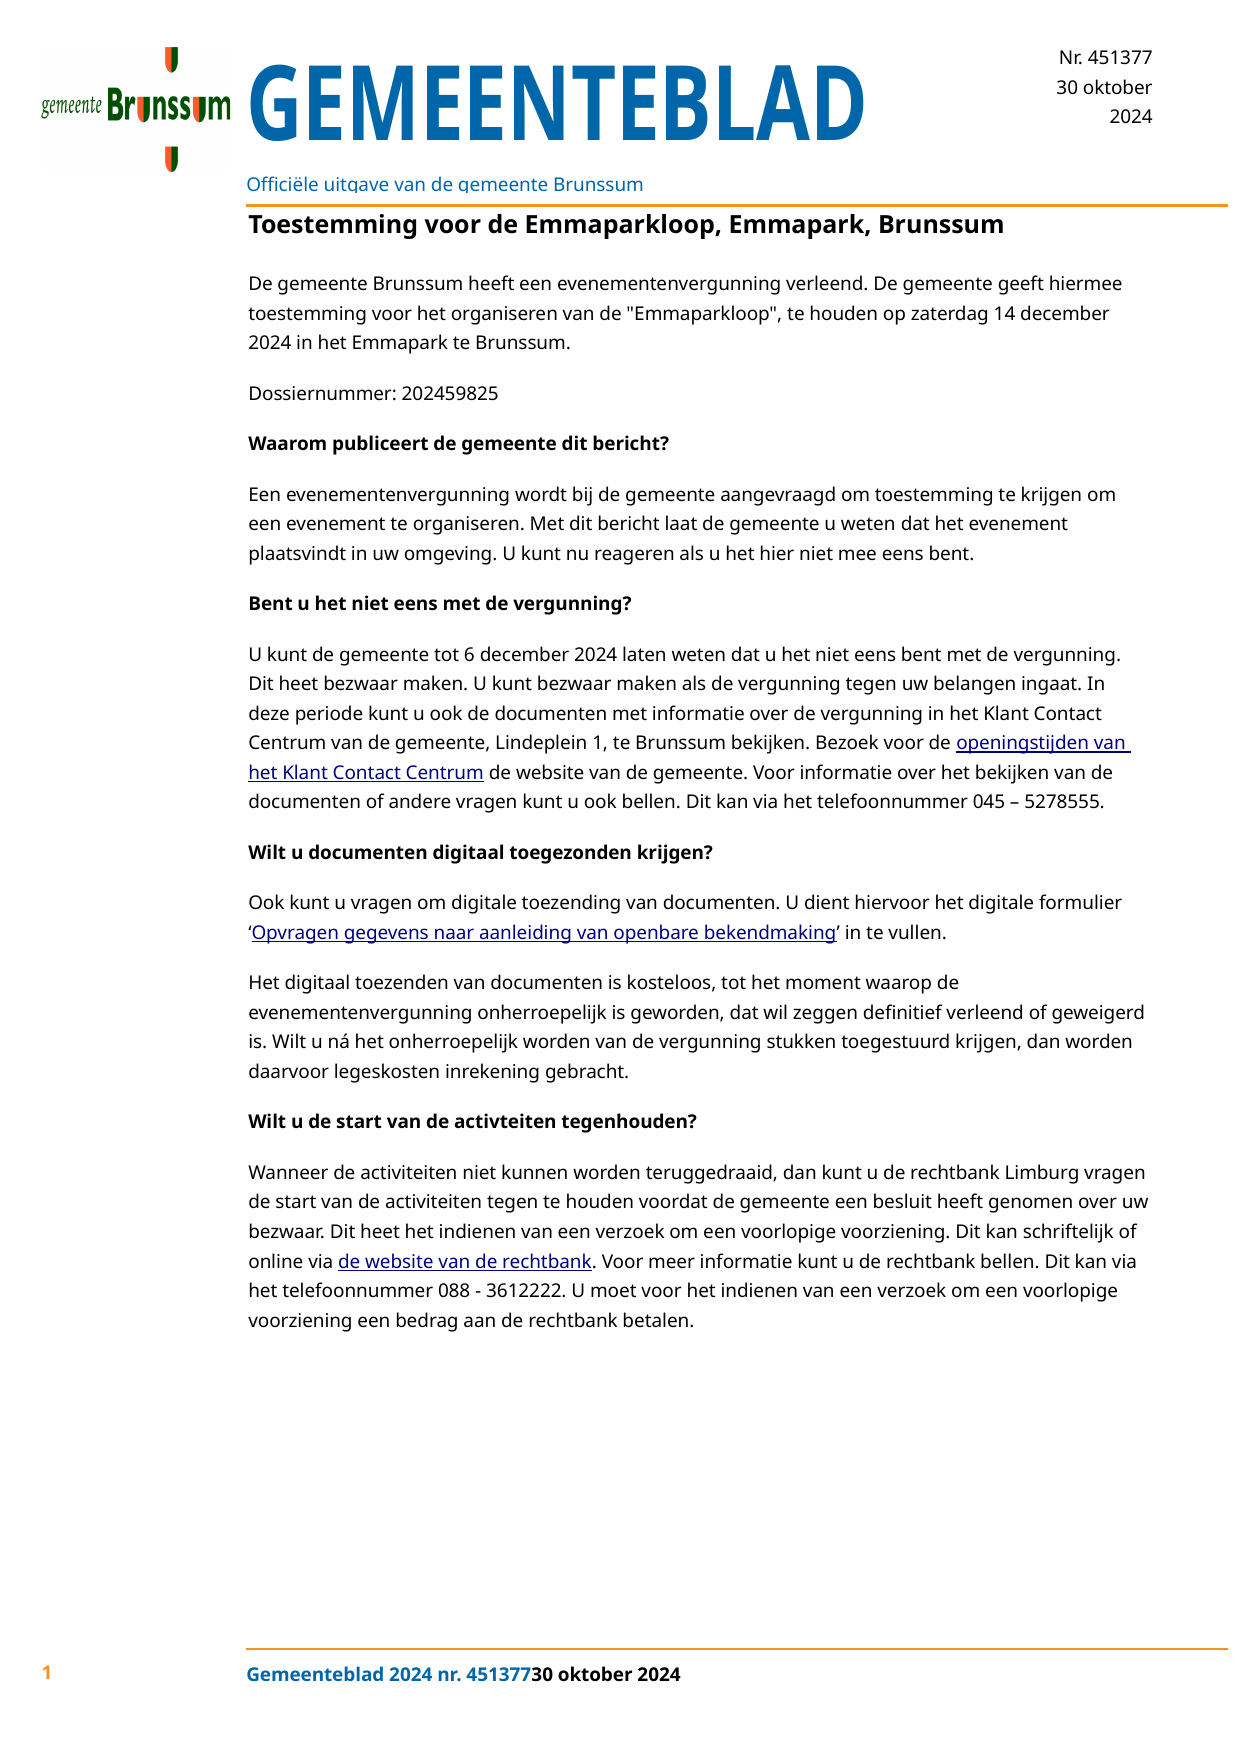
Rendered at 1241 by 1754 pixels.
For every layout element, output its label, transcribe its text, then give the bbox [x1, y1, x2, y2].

text De gemeente Brunssum heeft een evenementenvergunning verleend. De gemeente geeft hiermee toestemming voor het organiseren van de "Emmaparkloop", te houden op zaterdag 14 december 2024 in het Emmapark te Brunssum. [248, 270, 1152, 355]
text Bent u het niet eens met de vergunning? [248, 590, 1152, 616]
text U kunt de gemeente tot 6 december 2024 laten weten dat u het niet eens bent met de vergunning. Dit heet bezwaar maken. U kunt bezwaar maken als de vergunning tegen uw belangen ingaat. In deze periode kunt u ook de documenten met informatie over de vergunning in het Klant Contact Centrum van de gemeente, Lindeplein 1, te Brunssum bekijken. Bezoek voor de openingstijden van het Klant Contact Centrum de website van de gemeente. Voor informatie over het bekijken van de documenten of andere vragen kunt u ook bellen. Dit kan via het telefoonnummer 045 – 5278555. [248, 641, 1152, 814]
text Waarom publiceert de gemeente dit bericht? [248, 430, 1152, 456]
picture [41, 47, 231, 172]
text Wanneer de activiteiten niet kunnen worden teruggedraaid, dan kunt u de rechtbank Limburg vragen de start van de activiteiten tegen te houden voordat de gemeente een besluit heeft genomen over uw bezwaar. Dit heet het indienen van een verzoek om een voorlopige voorziening. Dit kan schriftelijk of online via de website van de rechtbank. Voor meer informatie kunt u de rechtbank bellen. Dit kan via het telefoonnummer 088 - 3612222. U moet voor het indienen van een verzoek om een voorlopige voorziening een bedrag aan de rechtbank betalen. [248, 1159, 1152, 1333]
text Wilt u de start van de activteiten tegenhouden? [248, 1109, 1152, 1134]
text Dossiernummer: 202459825 [248, 380, 1152, 406]
text Wilt u documenten digitaal toegezonden krijgen? [248, 839, 1152, 865]
text Het digitaal toezenden van documenten is kosteloos, tot het moment waarop de evenementenvergunning onherroepelijk is geworden, dat wil zeggen definitief verleend of geweigerd is. Wilt u ná het onherroepelijk worden van de vergunning stukken toegestuurd krijgen, dan worden daarvoor legeskosten inrekening gebracht. [248, 969, 1152, 1084]
text Ook kunt u vragen om digitale toezending van documenten. U dient hiervoor het digitale formulier ‘Opvragen gegevens naar aanleiding van openbare bekendmaking’ in te vullen. [248, 889, 1152, 945]
text Toestemming voor de Emmaparkloop, Emmapark, Brunssum [248, 207, 1152, 241]
text Een evenementenvergunning wordt bij de gemeente aangevraagd om toestemming te krijgen om een evenement te organiseren. Met dit bericht laat de gemeente u weten dat het evenement plaatsvindt in uw omgeving. U kunt nu reageren als u het hier niet mee eens bent. [248, 481, 1152, 566]
